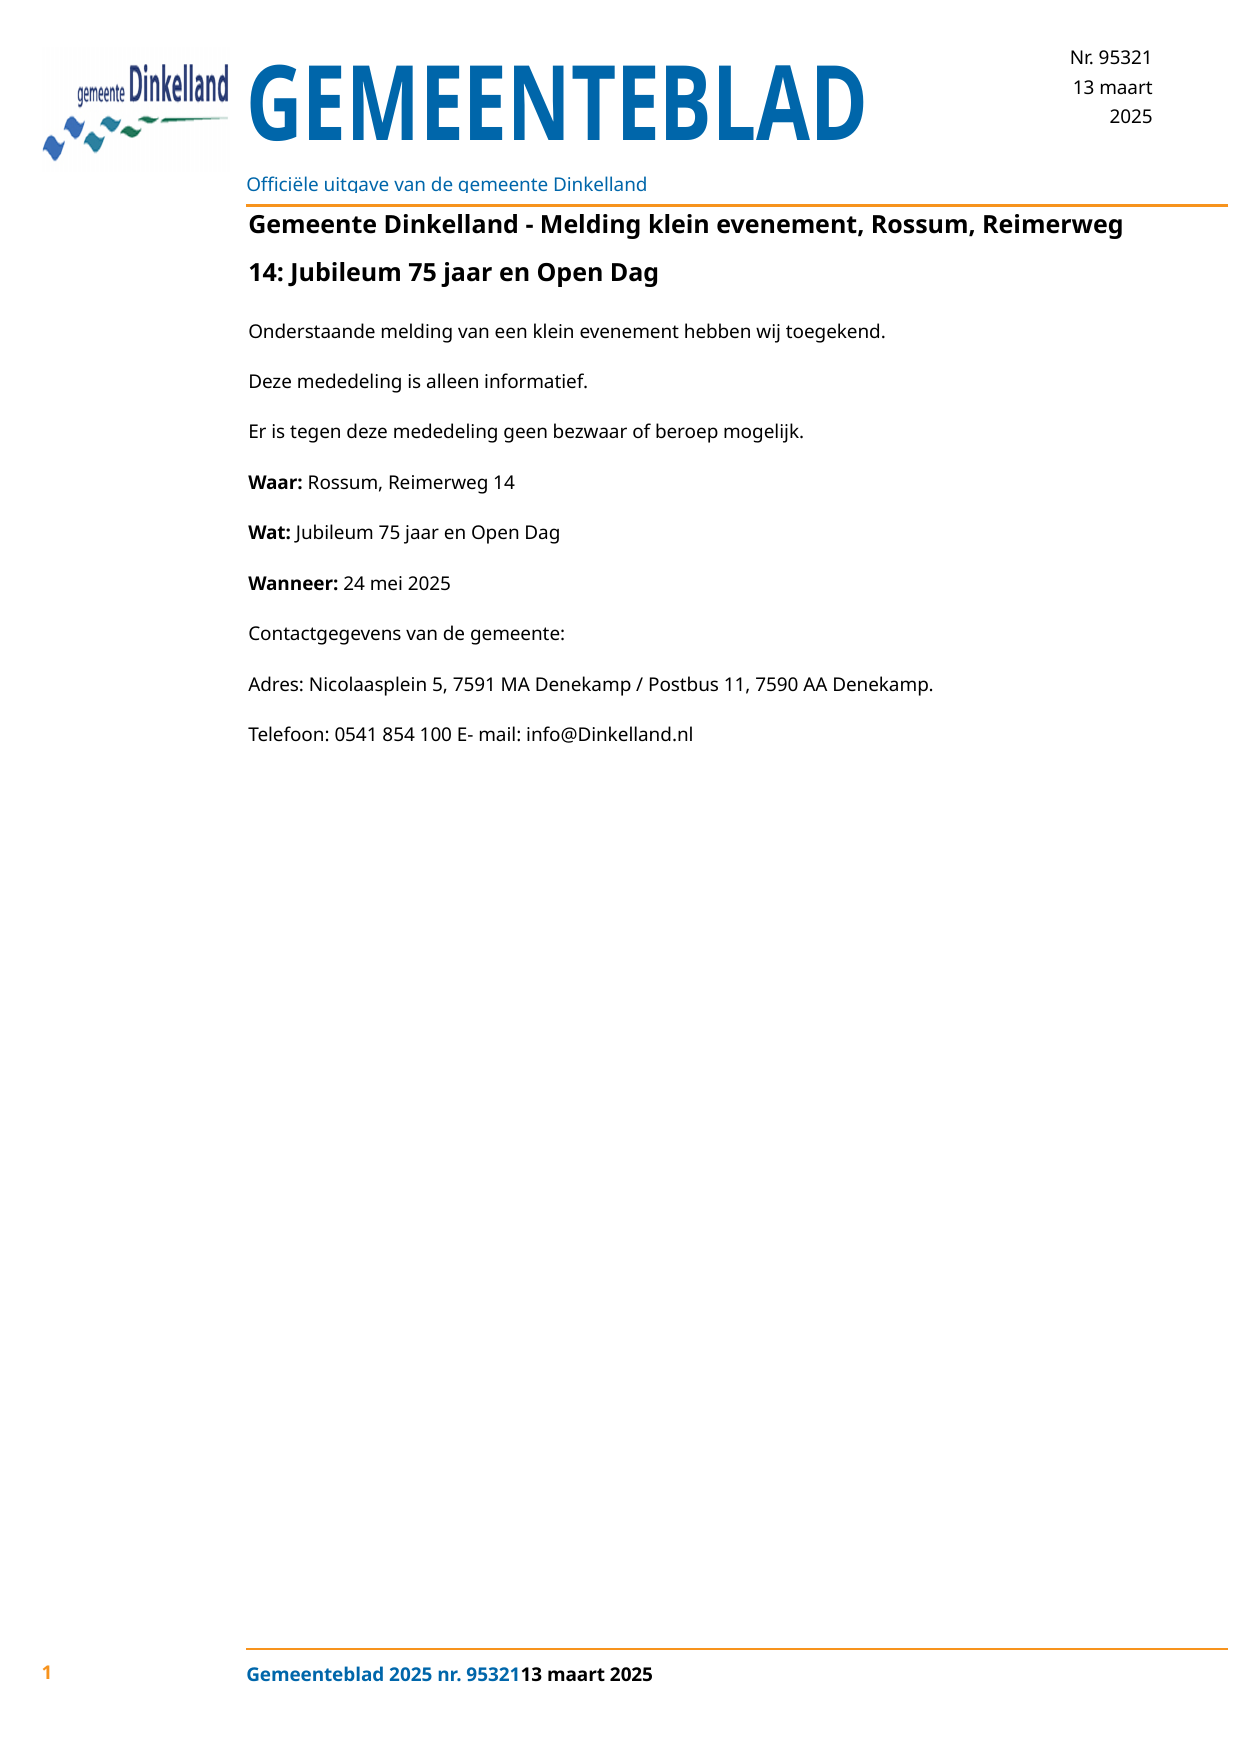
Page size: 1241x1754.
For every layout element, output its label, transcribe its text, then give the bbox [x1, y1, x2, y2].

text Wanneer: 24 mei 2025 [248, 570, 1152, 596]
picture [41, 47, 231, 172]
text Onderstaande melding van een klein evenement hebben wij toegekend. [248, 318, 1152, 344]
text Gemeente Dinkelland - Melding klein evenement, Rossum, Reimerweg 14: Jubileum 75 jaar en Open Dag [248, 207, 1152, 288]
text Er is tegen deze mededeling geen bezwaar of beroep mogelijk. [248, 419, 1152, 444]
text Telefoon: 0541 854 100 E- mail: info@Dinkelland.nl [248, 721, 1152, 747]
text Deze mededeling is alleen informatief. [248, 368, 1152, 394]
text Adres: Nicolaasplein 5, 7591 MA Denekamp / Postbus 11, 7590 AA Denekamp. [248, 671, 1152, 697]
text Waar: Rossum, Reimerweg 14 [248, 469, 1152, 495]
text Contactgegevens van de gemeente: [248, 620, 1152, 646]
text Wat: Jubileum 75 jaar en Open Dag [248, 519, 1152, 545]
